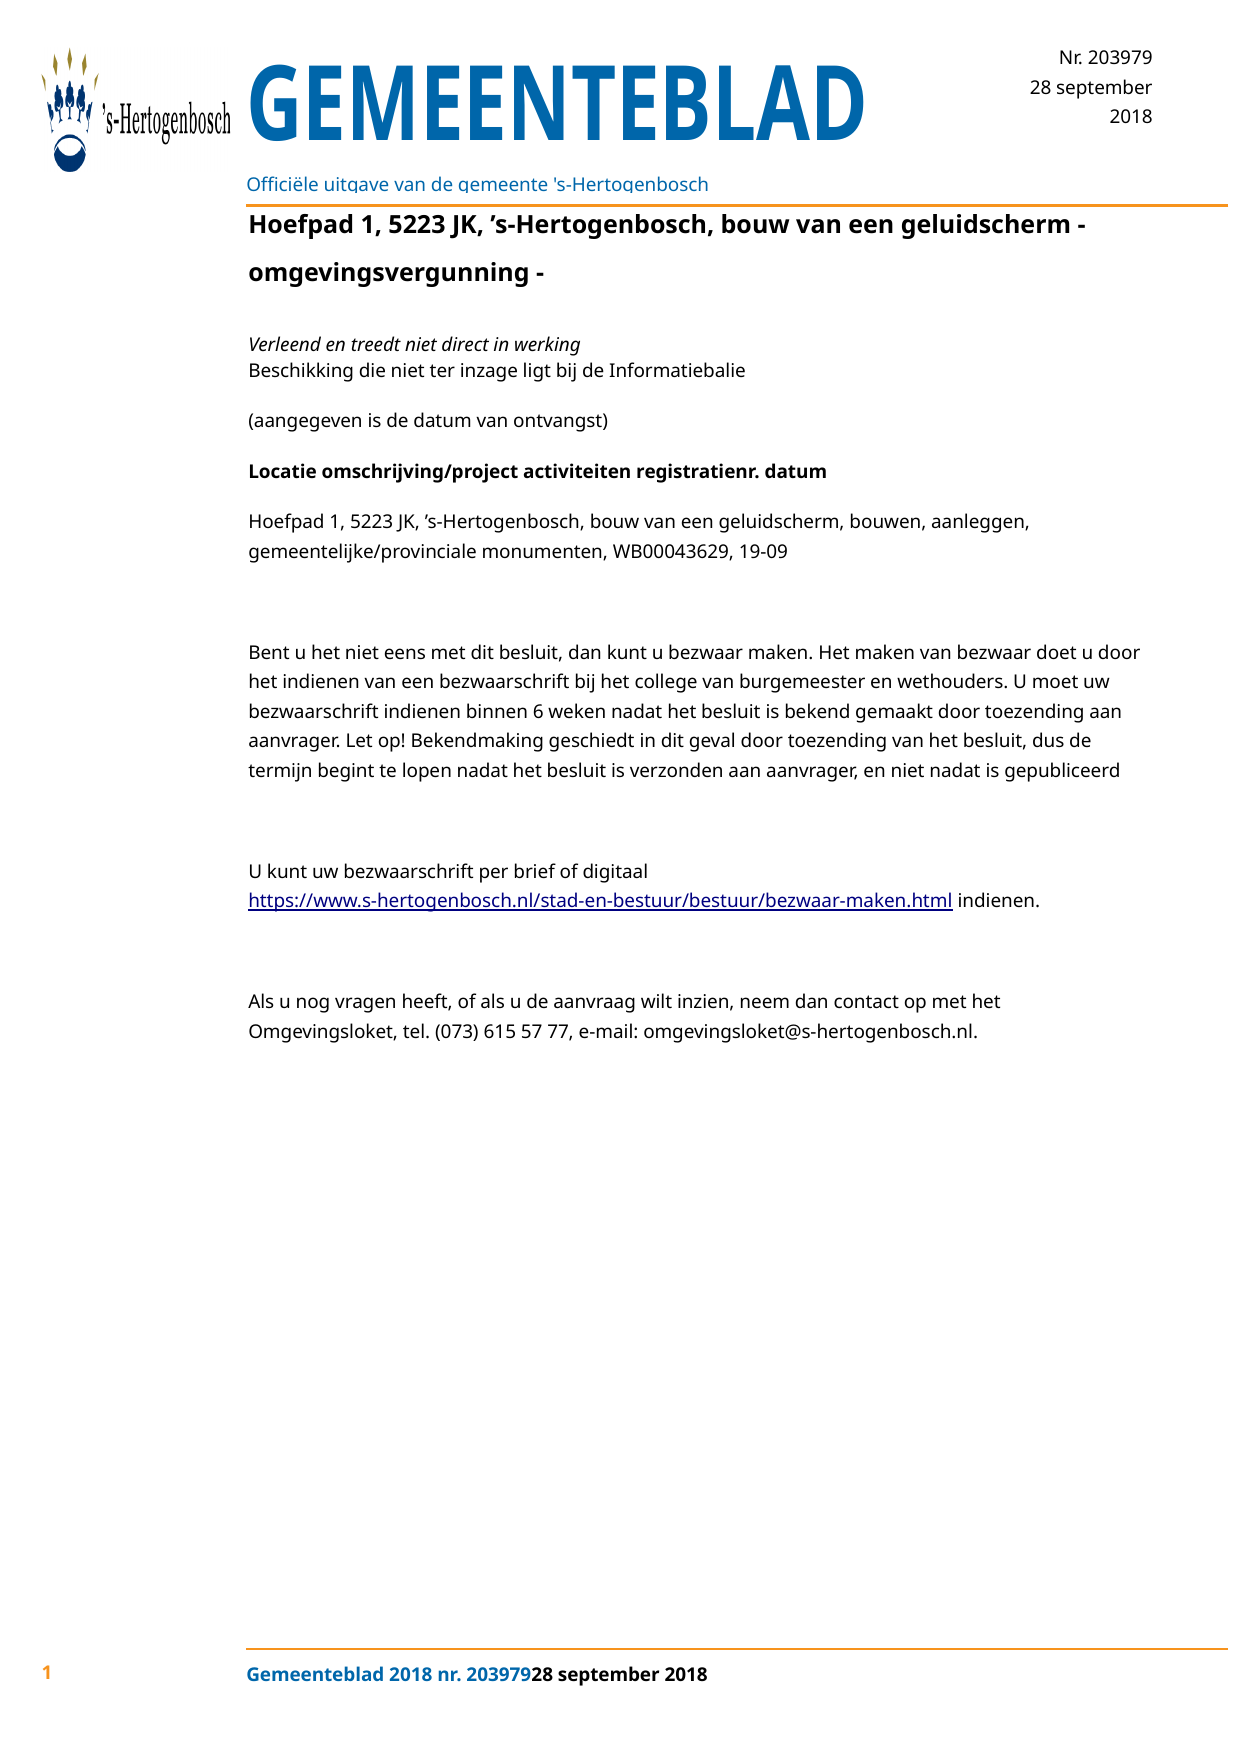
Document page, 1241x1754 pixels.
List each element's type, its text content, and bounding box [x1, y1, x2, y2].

text Als u nog vragen heeft, of als u de aanvraag wilt inzien, neem dan contact op met het Omgevingsloket, tel. (073) 615 57 77, e-mail: omgevingsloket@s-hertogenbosch.nl. [248, 988, 1152, 1044]
text Hoefpad 1, 5223 JK, ’s-Hertogenbosch, bouw van een geluidscherm - omgevingsvergunning - [248, 207, 1152, 288]
text Beschikking die niet ter inzage ligt bij de Informatiebalie [248, 357, 1152, 383]
text Bent u het niet eens met dit besluit, dan kunt u bezwaar maken. Het maken van bezwaar doet u door het indienen van een bezwaarschrift bij het college van burgemeester en wethouders. U moet uw bezwaarschrift indienen binnen 6 weken nadat het besluit is bekend gemaakt door toezending aan aanvrager. Let op! Bekendmaking geschiedt in dit geval door toezending van het besluit, dus de termijn begint te lopen nadat het besluit is verzonden aan aanvrager, en niet nadat is gepubliceerd [248, 639, 1152, 783]
text Locatie omschrijving/project activiteiten registratienr. datum [248, 458, 1152, 484]
text (aangegeven is de datum van ontvangst) [248, 408, 1152, 433]
text Verleend en treedt niet direct in werking [248, 331, 1152, 357]
text Hoefpad 1, 5223 JK, ’s-Hertogenbosch, bouw van een geluidscherm, bouwen, aanleggen, gemeentelijke/provinciale monumenten, WB00043629, 19-09 [248, 508, 1152, 564]
text U kunt uw bezwaarschrift per brief of digitaal https://www.s-hertogenbosch.nl/stad-en-bestuur/bestuur/bezwaar-maken.html indienen. [248, 858, 1152, 913]
picture [41, 47, 231, 172]
